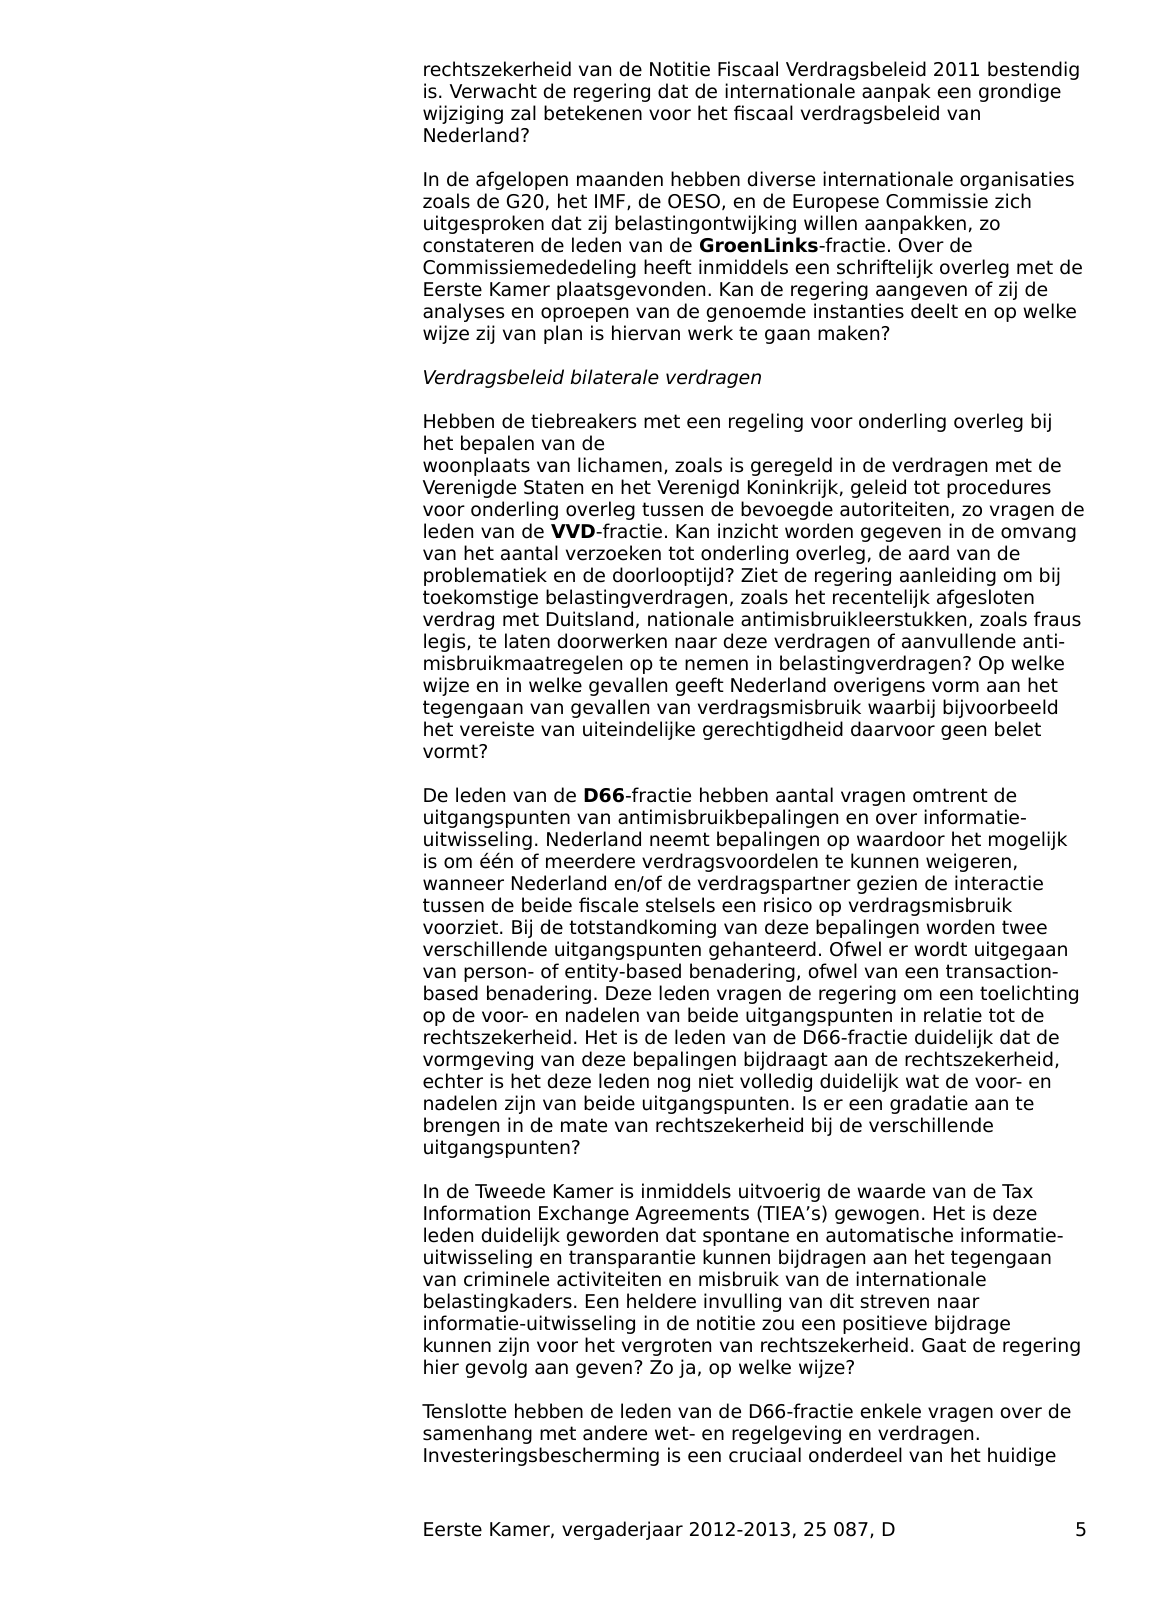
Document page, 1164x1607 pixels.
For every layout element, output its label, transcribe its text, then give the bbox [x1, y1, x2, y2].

text De leden van de D66-fractie hebben aantal vragen omtrent de uitgangspunten van antimisbruikbepalingen en over informatie-uitwisseling. Nederland neemt bepalingen op waardoor het mogelijk is om één of meerdere verdragsvoordelen te kunnen weigeren, wanneer Nederland en/of de verdragspartner gezien de interactie tussen de beide fiscale stelsels een risico op verdragsmisbruik voorziet. Bij de totstandkoming van deze bepalingen worden twee verschillende uitgangspunten gehanteerd. Ofwel er wordt uitgegaan van person- of entity-based benadering, ofwel van een transaction-based benadering. Deze leden vragen de regering om een toelichting op de voor- en nadelen van beide uitgangspunten in relatie tot de rechtszekerheid. Het is de leden van de D66-fractie duidelijk dat de vormgeving van deze bepalingen bijdraagt aan de rechtszekerheid, echter is het deze leden nog niet volledig duidelijk wat de voor- en nadelen zijn van beide uitgangspunten. Is er een gradatie aan te brengen in de mate van rechtszekerheid bij de verschillende uitgangspunten? [422, 785, 1087, 1159]
text In de afgelopen maanden hebben diverse internationale organisaties zoals de G20, het IMF, de OESO, en de Europese Commissie zich uitgesproken dat zij belastingontwijking willen aanpakken, zo constateren de leden van de GroenLinks-fractie. Over de Commissiemededeling heeft inmiddels een schriftelijk overleg met de Eerste Kamer plaatsgevonden. Kan de regering aangeven of zij de analyses en oproepen van de genoemde instanties deelt en op welke wijze zij van plan is hiervan werk te gaan maken? [422, 169, 1087, 345]
text rechtszekerheid van de Notitie Fiscaal Verdragsbeleid 2011 bestendig is. Verwacht de regering dat de internationale aanpak een grondige wijziging zal betekenen voor het fiscaal verdragsbeleid van Nederland? [422, 59, 1087, 147]
text In de Tweede Kamer is inmiddels uitvoerig de waarde van de Tax Information Exchange Agreements (TIEA’s) gewogen. Het is deze leden duidelijk geworden dat spontane en automatische informatie-uitwisseling en transparantie kunnen bijdragen aan het tegengaan van criminele activiteiten en misbruik van de internationale belastingkaders. Een heldere invulling van dit streven naar informatie-uitwisseling in de notitie zou een positieve bijdrage kunnen zijn voor het vergroten van rechtszekerheid. Gaat de regering hier gevolg aan geven? Zo ja, op welke wijze? [422, 1181, 1087, 1379]
text woonplaats van lichamen, zoals is geregeld in de verdragen met de Verenigde Staten en het Verenigd Koninkrijk, geleid tot procedures voor onderling overleg tussen de bevoegde autoriteiten, zo vragen de leden van de VVD-fractie. Kan inzicht worden gegeven in de omvang van het aantal verzoeken tot onderling overleg, de aard van de problematiek en de doorlooptijd? Ziet de regering aanleiding om bij toekomstige belastingverdragen, zoals het recentelijk afgesloten verdrag met Duitsland, nationale antimisbruikleerstukken, zoals fraus legis, te laten doorwerken naar deze verdragen of aanvullende anti-misbruikmaatregelen op te nemen in belastingverdragen? Op welke wijze en in welke gevallen geeft Nederland overigens vorm aan het tegengaan van gevallen van verdragsmisbruik waarbij bijvoorbeeld het vereiste van uiteindelijke gerechtigdheid daarvoor geen belet vormt? [422, 455, 1087, 763]
text Hebben de tiebreakers met een regeling voor onderling overleg bij het bepalen van de [422, 411, 1087, 455]
text Tenslotte hebben de leden van de D66-fractie enkele vragen over de samenhang met andere wet- en regelgeving en verdragen. Investeringsbescherming is een cruciaal onderdeel van het huidige [422, 1401, 1087, 1467]
subtitle Verdragsbeleid bilaterale verdragen [422, 367, 1087, 389]
